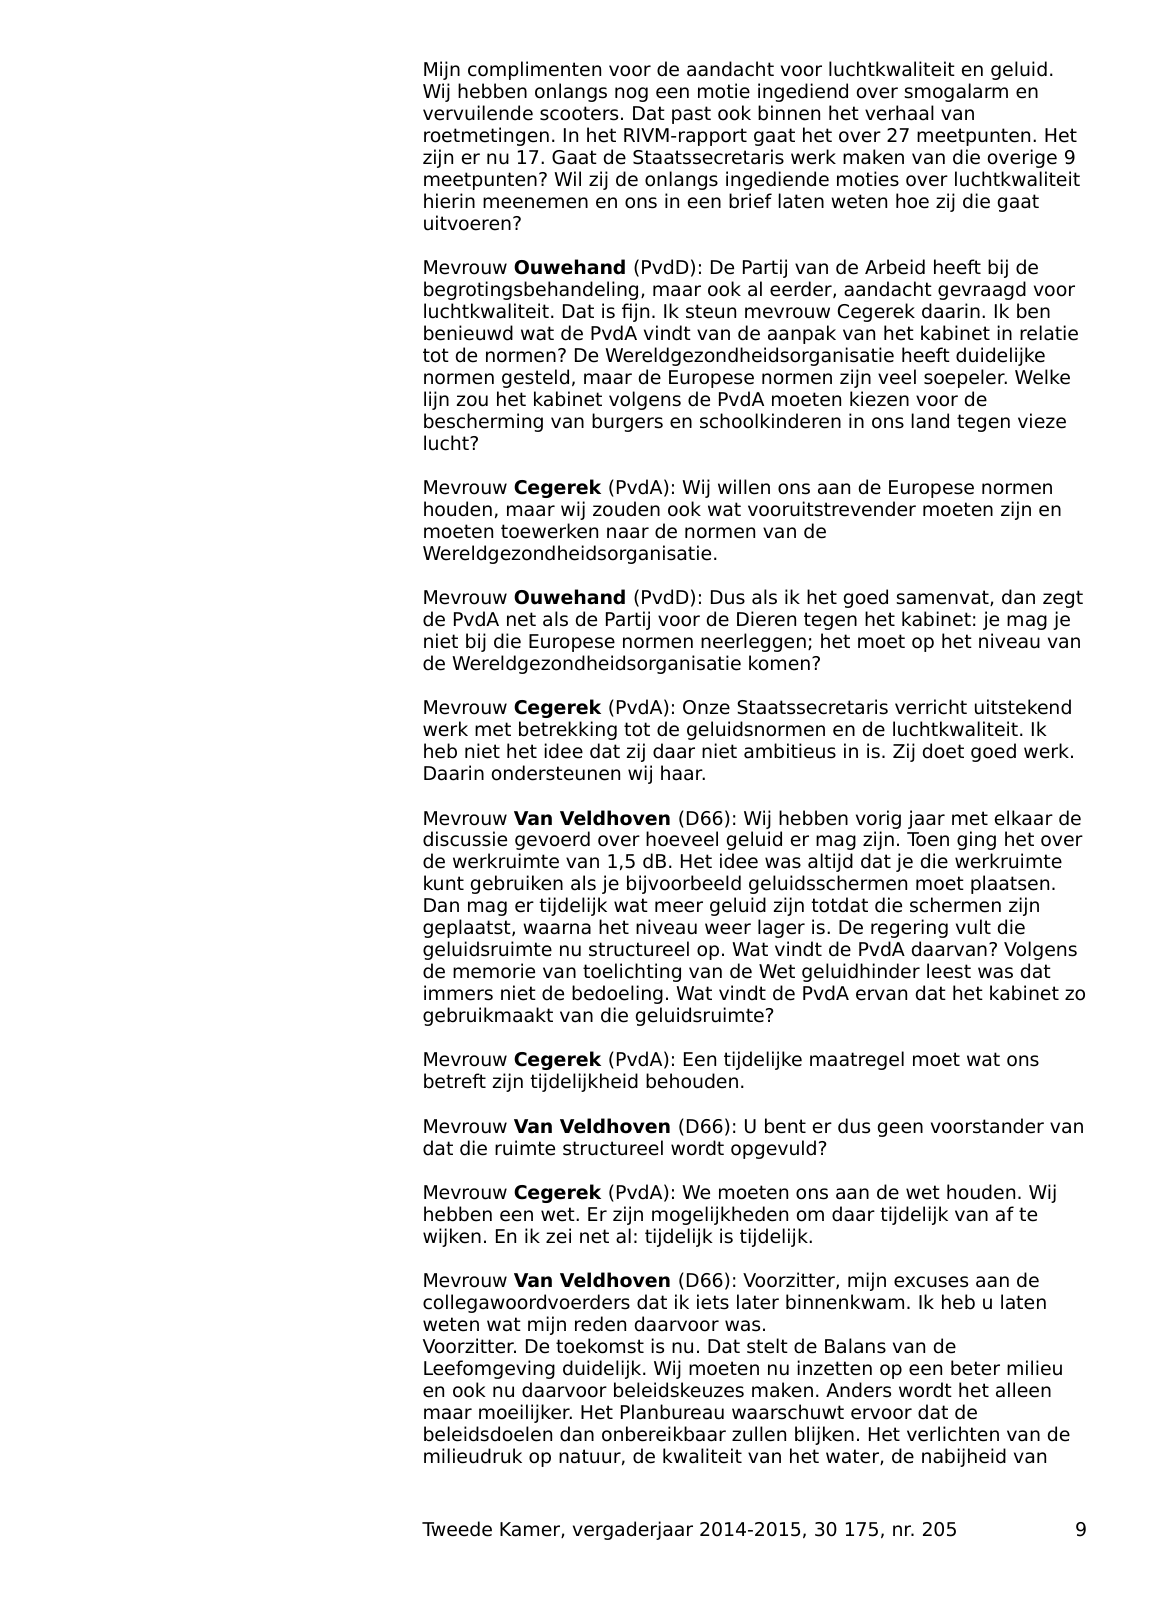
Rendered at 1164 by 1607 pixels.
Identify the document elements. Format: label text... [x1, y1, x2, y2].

text Mevrouw Van Veldhoven (D66): Voorzitter, mijn excuses aan de collegawoordvoerders dat ik iets later binnenkwam. Ik heb u laten weten wat mijn reden daarvoor was. [422, 1270, 1087, 1336]
text Mevrouw Cegerek (PvdA): Een tijdelijke maatregel moet wat ons betreft zijn tijdelijkheid behouden. [422, 1049, 1087, 1093]
text Mevrouw Ouwehand (PvdD): De Partij van de Arbeid heeft bij de begrotingsbehandeling, maar ook al eerder, aandacht gevraagd voor luchtkwaliteit. Dat is fijn. Ik steun mevrouw Cegerek daarin. Ik ben benieuwd wat de PvdA vindt van de aanpak van het kabinet in relatie tot de normen? De Wereldgezondheidsorganisatie heeft duidelijke normen gesteld, maar de Europese normen zijn veel soepeler. Welke lijn zou het kabinet volgens de PvdA moeten kiezen voor de bescherming van burgers en schoolkinderen in ons land tegen vieze lucht? [422, 257, 1087, 455]
text Mevrouw Cegerek (PvdA): We moeten ons aan de wet houden. Wij hebben een wet. Er zijn mogelijkheden om daar tijdelijk van af te wijken. En ik zei net al: tijdelijk is tijdelijk. [422, 1182, 1087, 1248]
text Mevrouw Ouwehand (PvdD): Dus als ik het goed samenvat, dan zegt de PvdA net als de Partij voor de Dieren tegen het kabinet: je mag je niet bij die Europese normen neerleggen; het moet op het niveau van de Wereldgezondheidsorganisatie komen? [422, 587, 1087, 675]
text Mijn complimenten voor de aandacht voor luchtkwaliteit en geluid. Wij hebben onlangs nog een motie ingediend over smogalarm en vervuilende scooters. Dat past ook binnen het verhaal van roetmetingen. In het RIVM-rapport gaat het over 27 meetpunten. Het zijn er nu 17. Gaat de Staatssecretaris werk maken van die overige 9 meetpunten? Wil zij de onlangs ingediende moties over luchtkwaliteit hierin meenemen en ons in een brief laten weten hoe zij die gaat uitvoeren? [422, 59, 1087, 235]
text Voorzitter. De toekomst is nu. Dat stelt de Balans van de Leefomgeving duidelijk. Wij moeten nu inzetten op een beter milieu en ook nu daarvoor beleidskeuzes maken. Anders wordt het alleen maar moeilijker. Het Planbureau waarschuwt ervoor dat de beleidsdoelen dan onbereikbaar zullen blijken. Het verlichten van de milieudruk op natuur, de kwaliteit van het water, de nabijheid van [422, 1336, 1087, 1468]
text Mevrouw Van Veldhoven (D66): U bent er dus geen voorstander van dat die ruimte structureel wordt opgevuld? [422, 1116, 1087, 1159]
text Mevrouw Cegerek (PvdA): Onze Staatssecretaris verricht uitstekend werk met betrekking tot de geluidsnormen en de luchtkwaliteit. Ik heb niet het idee dat zij daar niet ambitieus in is. Zij doet goed werk. Daarin ondersteunen wij haar. [422, 697, 1087, 785]
text Mevrouw Van Veldhoven (D66): Wij hebben vorig jaar met elkaar de discussie gevoerd over hoeveel geluid er mag zijn. Toen ging het over de werkruimte van 1,5 dB. Het idee was altijd dat je die werkruimte kunt gebruiken als je bijvoorbeeld geluidsschermen moet plaatsen. Dan mag er tijdelijk wat meer geluid zijn totdat die schermen zijn geplaatst, waarna het niveau weer lager is. De regering vult die geluidsruimte nu structureel op. Wat vindt de PvdA daarvan? Volgens de memorie van toelichting van de Wet geluidhinder leest was dat immers niet de bedoeling. Wat vindt de PvdA ervan dat het kabinet zo gebruikmaakt van die geluidsruimte? [422, 807, 1087, 1027]
text Mevrouw Cegerek (PvdA): Wij willen ons aan de Europese normen houden, maar wij zouden ook wat vooruitstrevender moeten zijn en moeten toewerken naar de normen van de Wereldgezondheidsorganisatie. [422, 477, 1087, 565]
